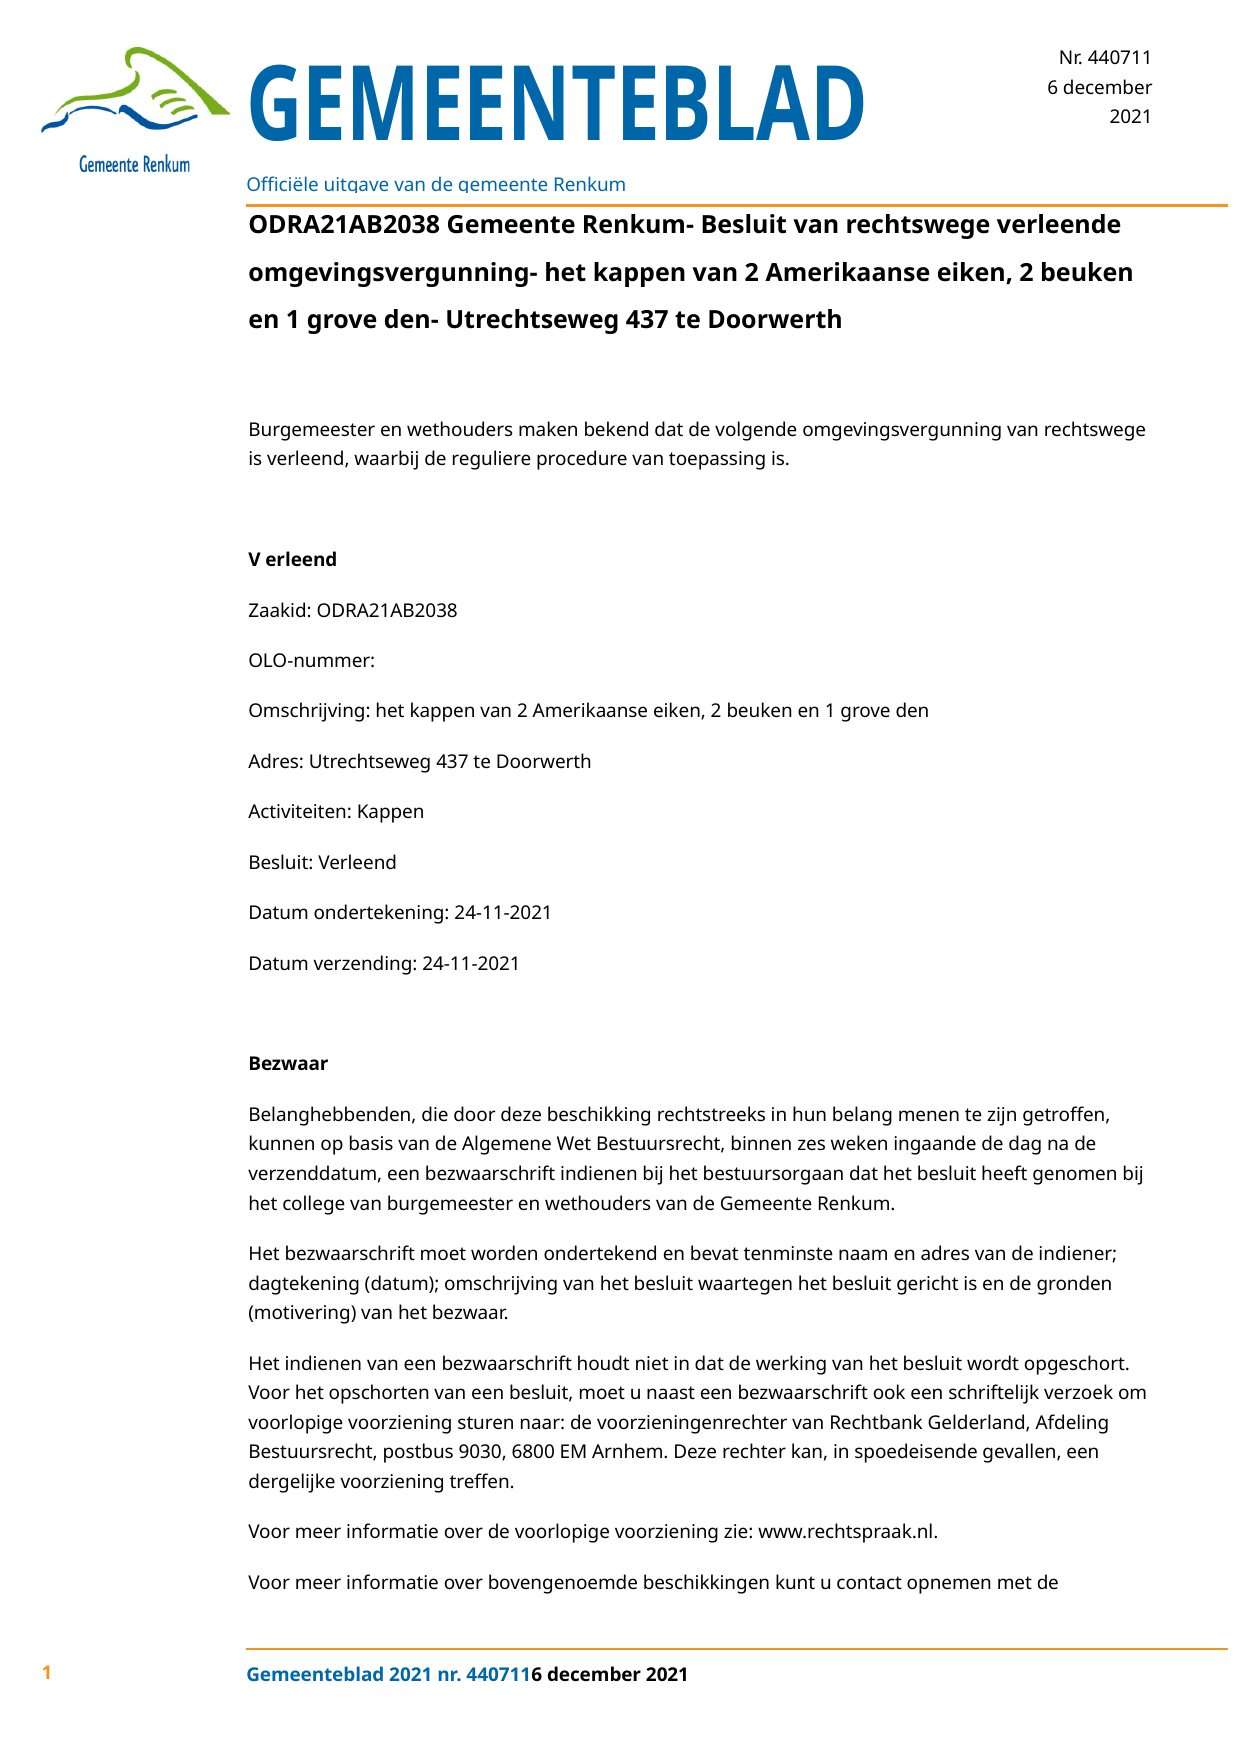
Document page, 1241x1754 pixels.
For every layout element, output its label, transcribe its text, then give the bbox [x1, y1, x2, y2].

text Burgemeester en wethouders maken bekend dat de volgende omgevingsvergunning van rechtswege is verleend, waarbij de reguliere procedure van toepassing is. [248, 416, 1152, 471]
text V erleend [248, 546, 1152, 572]
text ODRA21AB2038 Gemeente Renkum- Besluit van rechtswege verleende omgevingsvergunning- het kappen van 2 Amerikaanse eiken, 2 beuken en 1 grove den- Utrechtseweg 437 te Doorwerth [248, 207, 1152, 336]
text Datum ondertekening: 24-11-2021 [248, 899, 1152, 925]
text Voor meer informatie over de voorlopige voorziening zie: www.rechtspraak.nl. [248, 1518, 1152, 1544]
text Het indienen van een bezwaarschrift houdt niet in dat de werking van het besluit wordt opgeschort. Voor het opschorten van een besluit, moet u naast een bezwaarschrift ook een schriftelijk verzoek om voorlopige voorziening sturen naar: de voorzieningenrechter van Rechtbank Gelderland, Afdeling Bestuursrecht, postbus 9030, 6800 EM Arnhem. Deze rechter kan, in spoedeisende gevallen, een dergelijke voorziening treffen. [248, 1350, 1152, 1494]
text Bezwaar [248, 1051, 1152, 1076]
text Zaakid: ODRA21AB2038 [248, 597, 1152, 622]
text Voor meer informatie over bovengenoemde beschikkingen kunt u contact opnemen met de [248, 1569, 1152, 1594]
text Omschrijving: het kappen van 2 Amerikaanse eiken, 2 beuken en 1 grove den [248, 698, 1152, 723]
text Het bezwaarschrift moet worden ondertekend en bevat tenminste naam en adres van de indiener; dagtekening (datum); omschrijving van het besluit waartegen het besluit gericht is en de gronden (motivering) van het bezwaar. [248, 1240, 1152, 1325]
picture [41, 47, 231, 172]
text Datum verzending: 24-11-2021 [248, 950, 1152, 975]
text Adres: Utrechtseweg 437 te Doorwerth [248, 748, 1152, 774]
text Besluit: Verleend [248, 849, 1152, 874]
text Belanghebbenden, die door deze beschikking rechtstreeks in hun belang menen te zijn getroffen, kunnen op basis van de Algemene Wet Bestuursrecht, binnen zes weken ingaande de dag na de verzenddatum, een bezwaarschrift indienen bij het bestuursorgaan dat het besluit heeft genomen bij het college van burgemeester en wethouders van de Gemeente Renkum. [248, 1101, 1152, 1215]
text OLO-nummer: [248, 647, 1152, 673]
text Activiteiten: Kappen [248, 798, 1152, 824]
